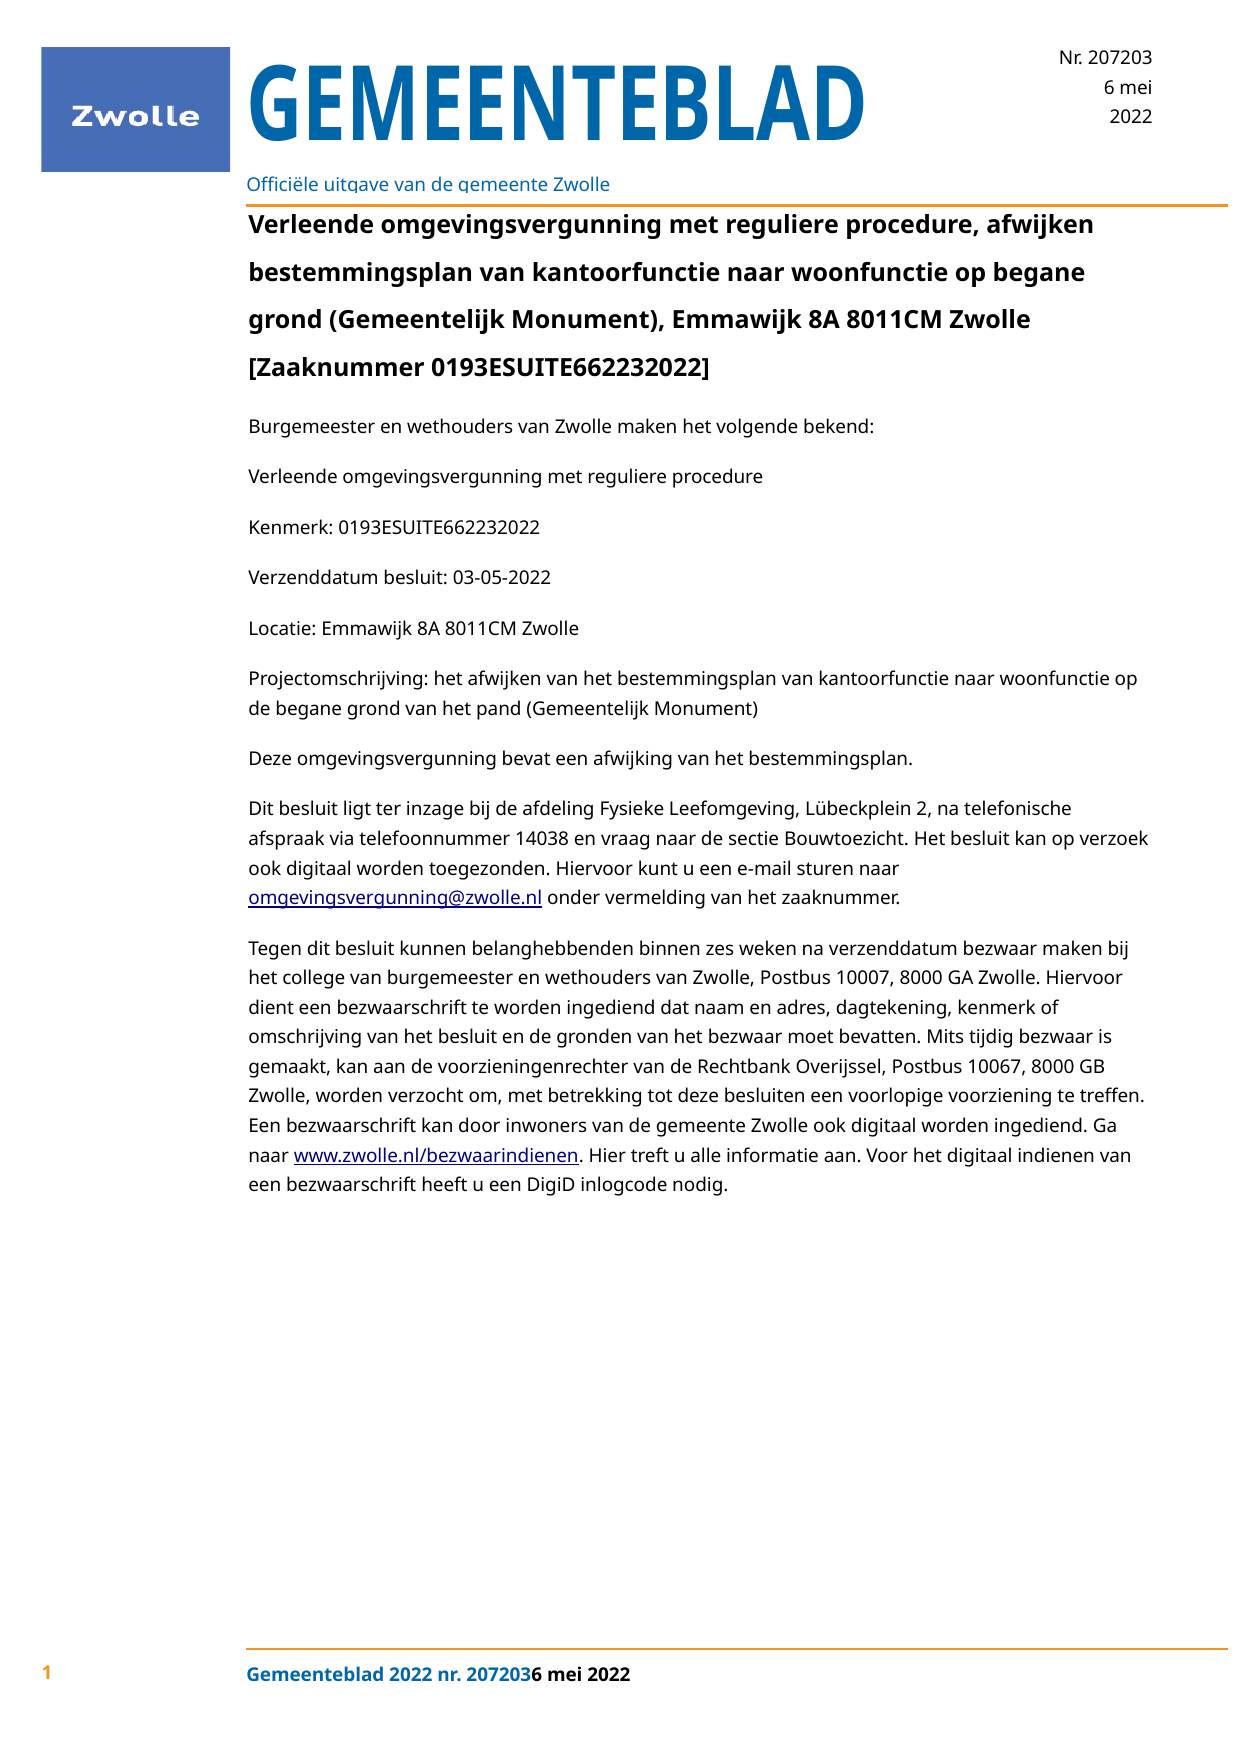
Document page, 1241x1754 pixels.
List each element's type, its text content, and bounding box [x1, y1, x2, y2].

text Verleende omgevingsvergunning met reguliere procedure, afwijken bestemmingsplan van kantoorfunctie naar woonfunctie op begane grond (Gemeentelijk Monument), Emmawijk 8A 8011CM Zwolle [Zaaknummer 0193ESUITE662232022] [248, 207, 1152, 384]
text Verleende omgevingsvergunning met reguliere procedure [248, 463, 1152, 489]
picture [41, 47, 231, 172]
text Deze omgevingsvergunning bevat een afwijking van het bestemmingsplan. [248, 745, 1152, 771]
text Kenmerk: 0193ESUITE662232022 [248, 514, 1152, 540]
text Verzenddatum besluit: 03-05-2022 [248, 564, 1152, 590]
text Burgemeester en wethouders van Zwolle maken het volgende bekend: [248, 413, 1152, 439]
text Locatie: Emmawijk 8A 8011CM Zwolle [248, 615, 1152, 641]
text Dit besluit ligt ter inzage bij de afdeling Fysieke Leefomgeving, Lübeckplein 2, na telefonische afspraak via telefoonnummer 14038 en vraag naar de sectie Bouwtoezicht. Het besluit kan op verzoek ook digitaal worden toegezonden. Hiervoor kunt u een e-mail sturen naar omgevingsvergunning@zwolle.nl onder vermelding van het zaaknummer. [248, 796, 1152, 910]
text Projectomschrijving: het afwijken van het bestemmingsplan van kantoorfunctie naar woonfunctie op de begane grond van het pand (Gemeentelijk Monument) [248, 665, 1152, 721]
text Tegen dit besluit kunnen belanghebbenden binnen zes weken na verzenddatum bezwaar maken bij het college van burgemeester en wethouders van Zwolle, Postbus 10007, 8000 GA Zwolle. Hiervoor dient een bezwaarschrift te worden ingediend dat naam en adres, dagtekening, kenmerk of omschrijving van het besluit en de gronden van het bezwaar moet bevatten. Mits tijdig bezwaar is gemaakt, kan aan de voorzieningenrechter van de Rechtbank Overijssel, Postbus 10067, 8000 GB Zwolle, worden verzocht om, met betrekking tot deze besluiten een voorlopige voorziening te treffen. Een bezwaarschrift kan door inwoners van de gemeente Zwolle ook digitaal worden ingediend. Ga naar www.zwolle.nl/bezwaarindienen. Hier treft u alle informatie aan. Voor het digitaal indienen van een bezwaarschrift heeft u een DigiD inlogcode nodig. [248, 935, 1152, 1197]
